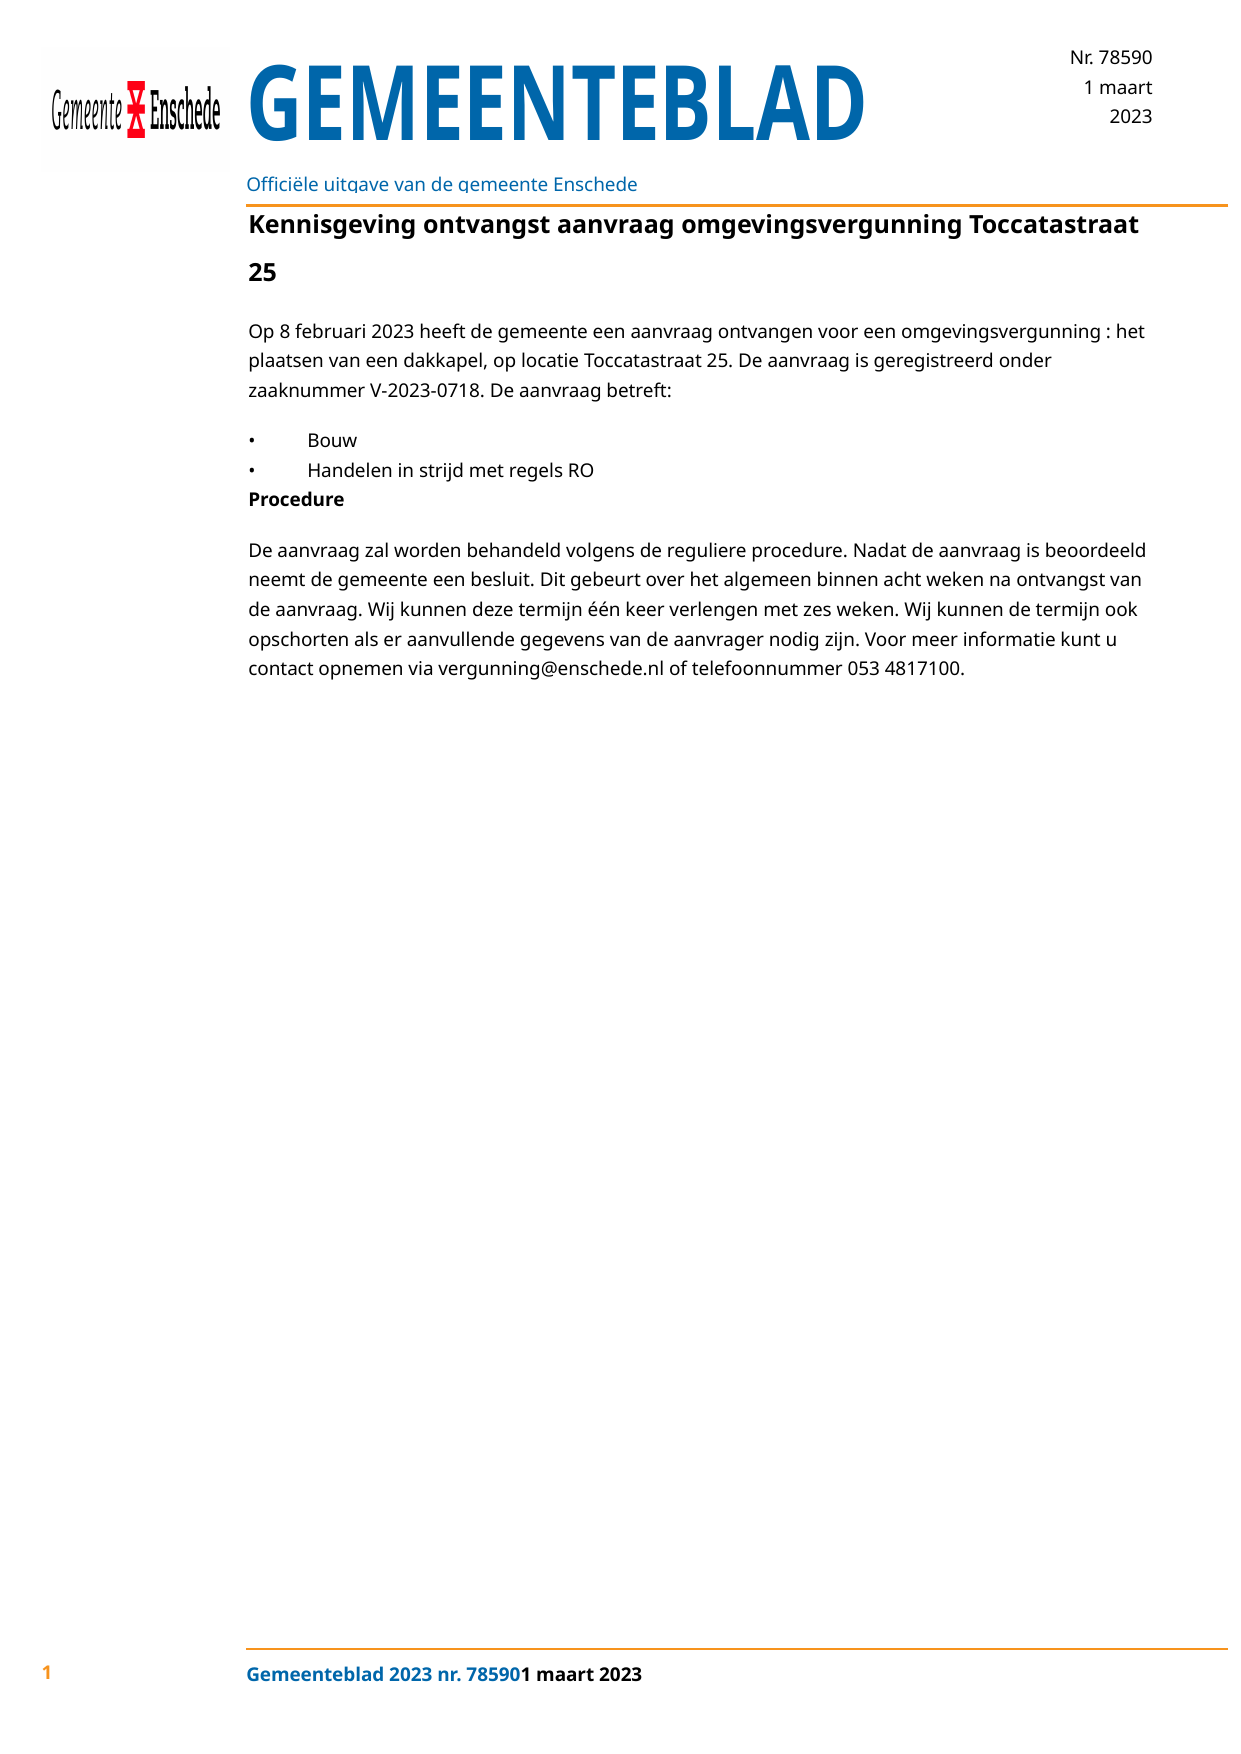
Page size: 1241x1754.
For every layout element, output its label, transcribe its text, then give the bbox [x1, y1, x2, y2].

list Handelen in strijd met regels RO [248, 457, 1152, 483]
text Kennisgeving ontvangst aanvraag omgevingsvergunning Toccatastraat 25 [248, 207, 1152, 288]
text De aanvraag zal worden behandeld volgens de reguliere procedure. Nadat de aanvraag is beoordeeld neemt de gemeente een besluit. Dit gebeurt over het algemeen binnen acht weken na ontvangst van de aanvraag. Wij kunnen deze termijn één keer verlengen met zes weken. Wij kunnen de termijn ook opschorten als er aanvullende gegevens van de aanvrager nodig zijn. Voor meer informatie kunt u contact opnemen via vergunning@enschede.nl of telefoonnummer 053 4817100. [248, 537, 1152, 681]
list Bouw [248, 427, 1152, 453]
picture [41, 47, 231, 172]
text Procedure [248, 487, 1152, 512]
text Op 8 februari 2023 heeft de gemeente een aanvraag ontvangen voor een omgevingsvergunning : het plaatsen van een dakkapel, op locatie Toccatastraat 25. De aanvraag is geregistreerd onder zaaknummer V-2023-0718. De aanvraag betreft: [248, 318, 1152, 403]
